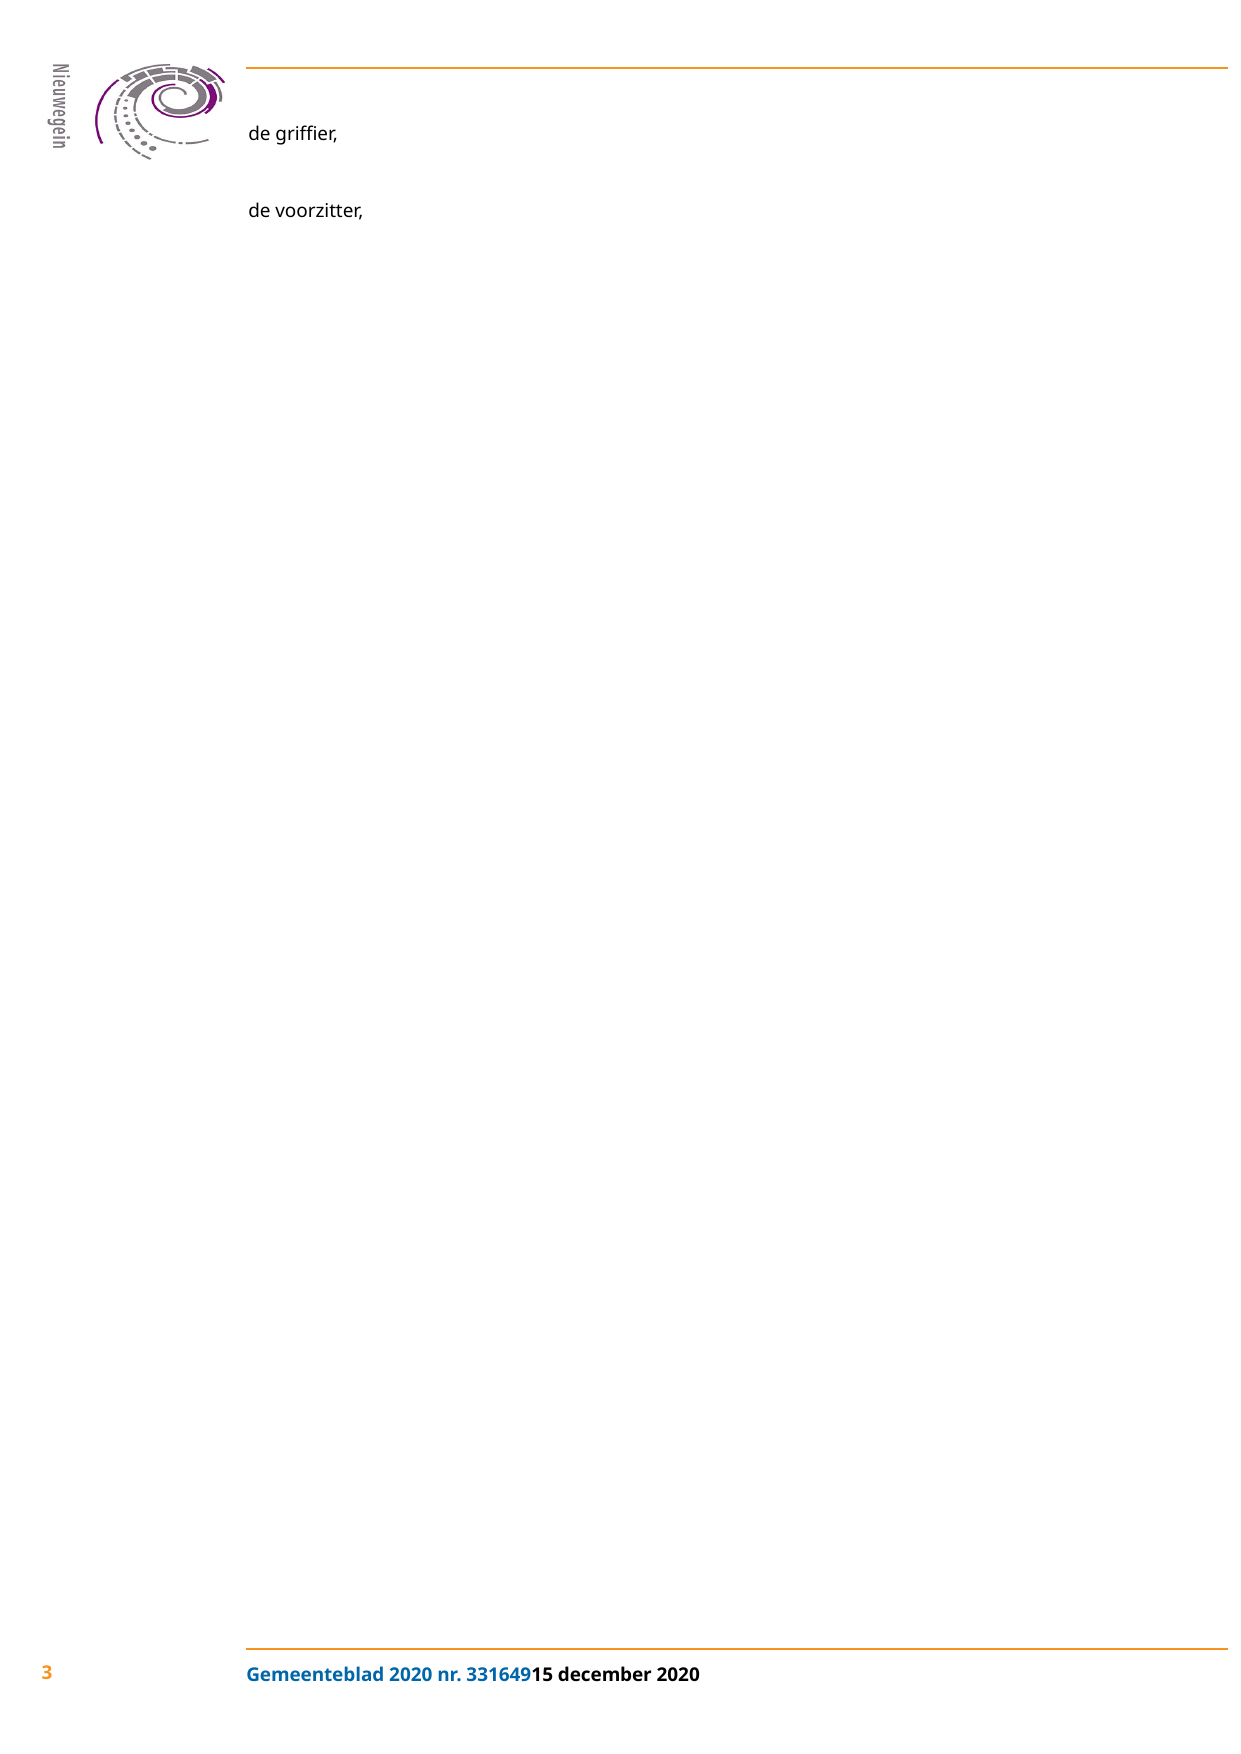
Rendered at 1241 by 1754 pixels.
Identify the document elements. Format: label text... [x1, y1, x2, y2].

picture [41, 47, 231, 172]
text de voorzitter, [248, 198, 1152, 223]
text de griffier, [248, 121, 1152, 146]
